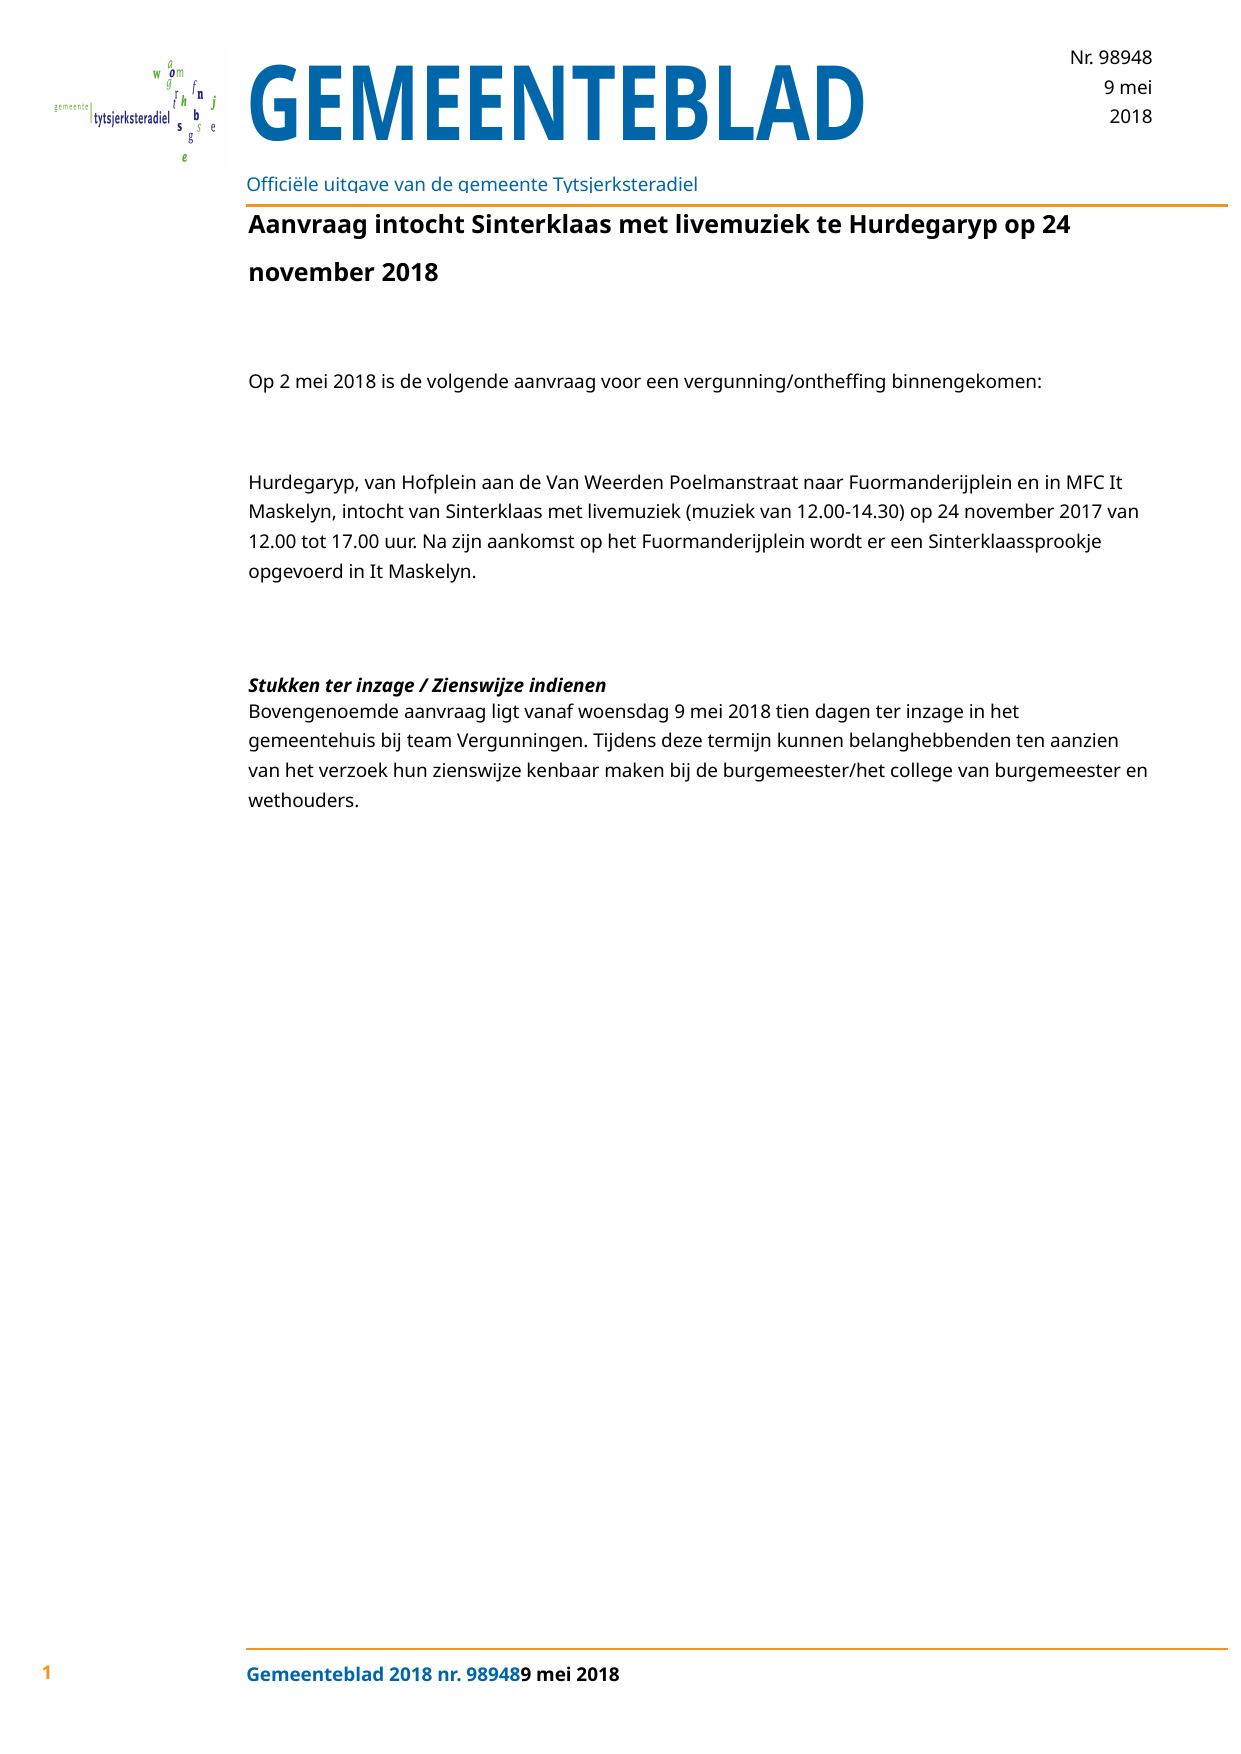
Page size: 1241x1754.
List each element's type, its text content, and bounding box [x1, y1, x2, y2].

picture [41, 47, 231, 172]
text Aanvraag intocht Sinterklaas met livemuziek te Hurdegaryp op 24 november 2018 [248, 207, 1152, 288]
text Bovengenoemde aanvraag ligt vanaf woensdag 9 mei 2018 tien dagen ter inzage in het gemeentehuis bij team Vergunningen. Tijdens deze termijn kunnen belanghebbenden ten aanzien van het verzoek hun zienswijze kenbaar maken bij de burgemeester/het college van burgemeester en wethouders. [248, 698, 1152, 812]
text Op 2 mei 2018 is de volgende aanvraag voor een vergunning/ontheffing binnengekomen: [248, 368, 1152, 394]
text Hurdegaryp, van Hofplein aan de Van Weerden Poelmanstraat naar Fuormanderijplein en in MFC It Maskelyn, intocht van Sinterklaas met livemuziek (muziek van 12.00-14.30) op 24 november 2017 van 12.00 tot 17.00 uur. Na zijn aankomst op het Fuormanderijplein wordt er een Sinterklaassprookje opgevoerd in It Maskelyn. [248, 469, 1152, 584]
text Stukken ter inzage / Zienswijze indienen [248, 672, 1152, 698]
